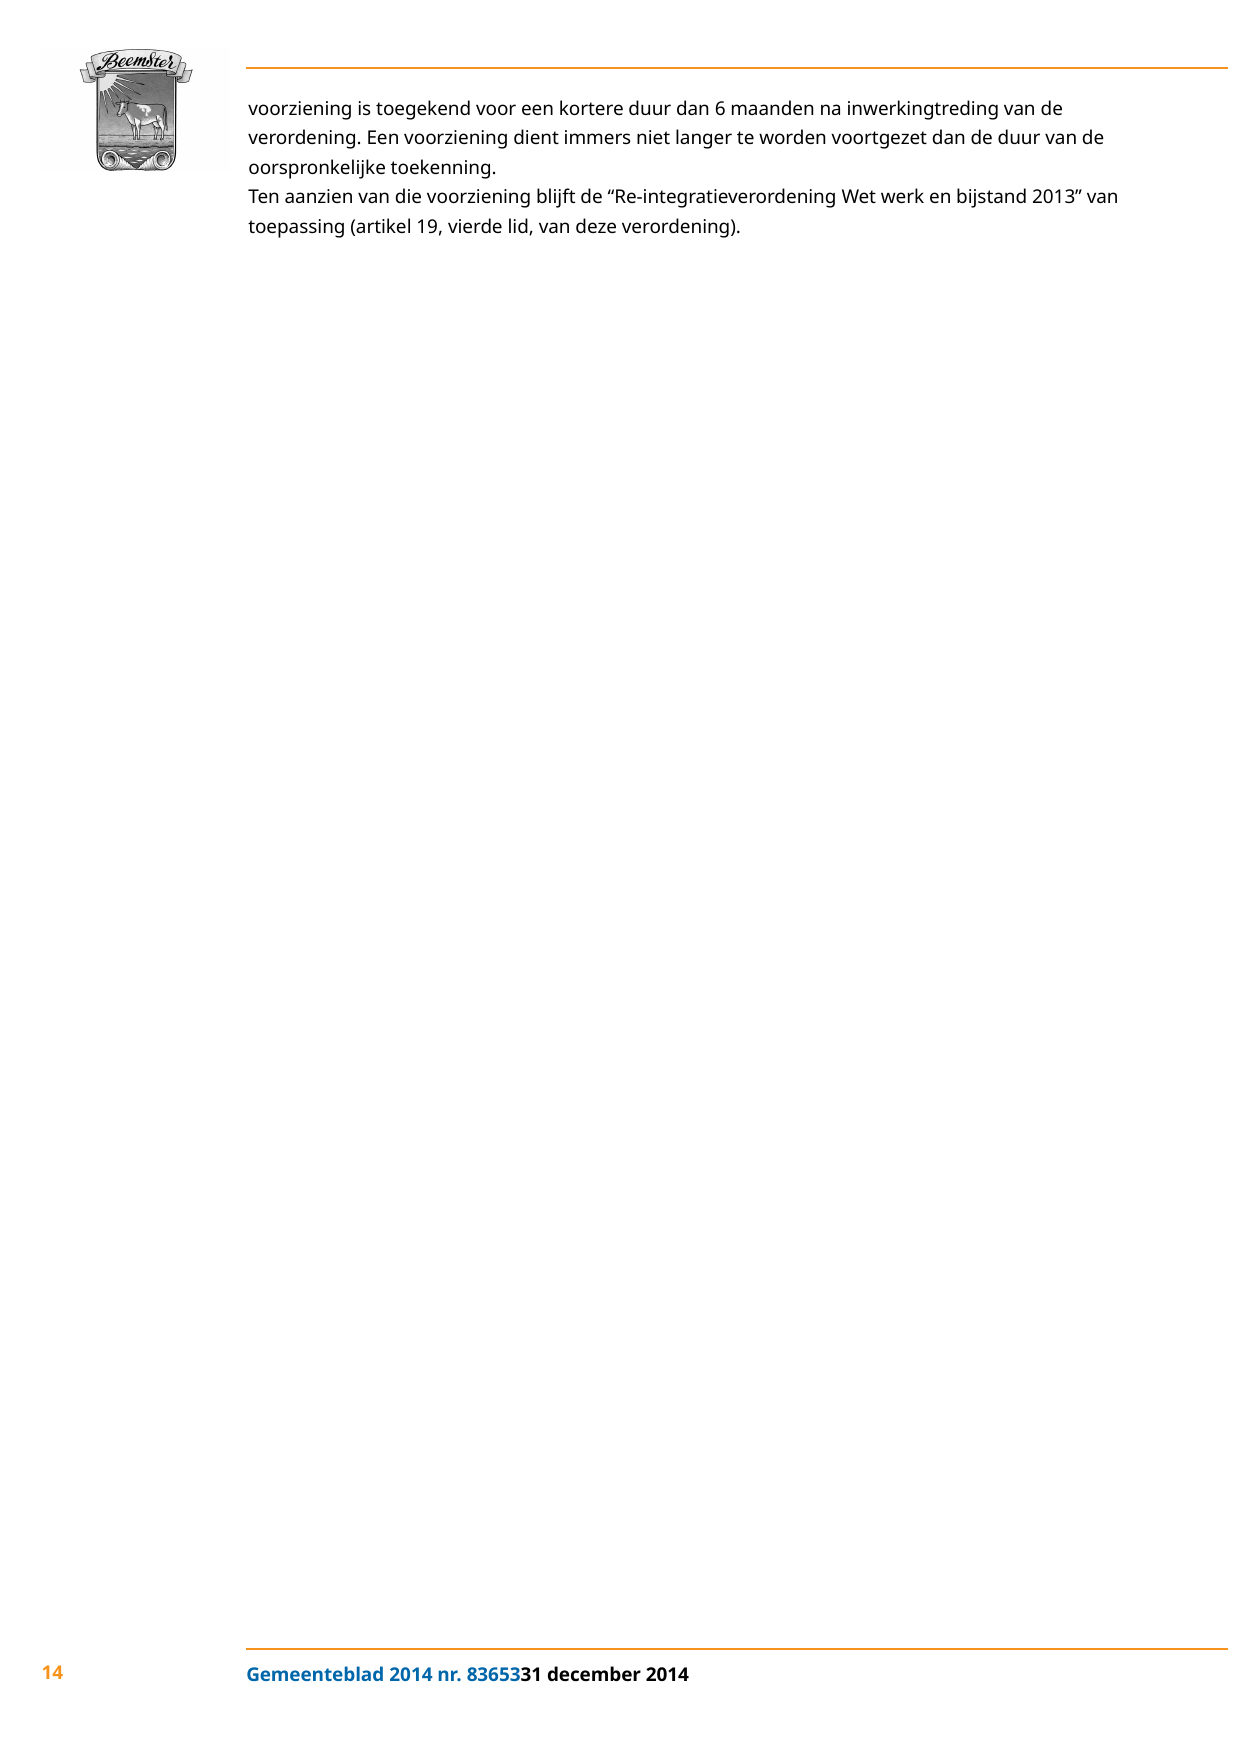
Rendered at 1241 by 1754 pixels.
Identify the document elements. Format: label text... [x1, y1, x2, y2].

text Ten aanzien van die voorziening blijft de “Re-integratieverordening Wet werk en bijstand 2013” van toepassing (artikel 19, vierde lid, van deze verordening). [248, 183, 1152, 239]
text voorziening is toegekend voor een kortere duur dan 6 maanden na inwerkingtreding van de verordening. Een voorziening dient immers niet langer te worden voortgezet dan de duur van de oorspronkelijke toekenning. [248, 95, 1152, 180]
picture [41, 47, 231, 172]
